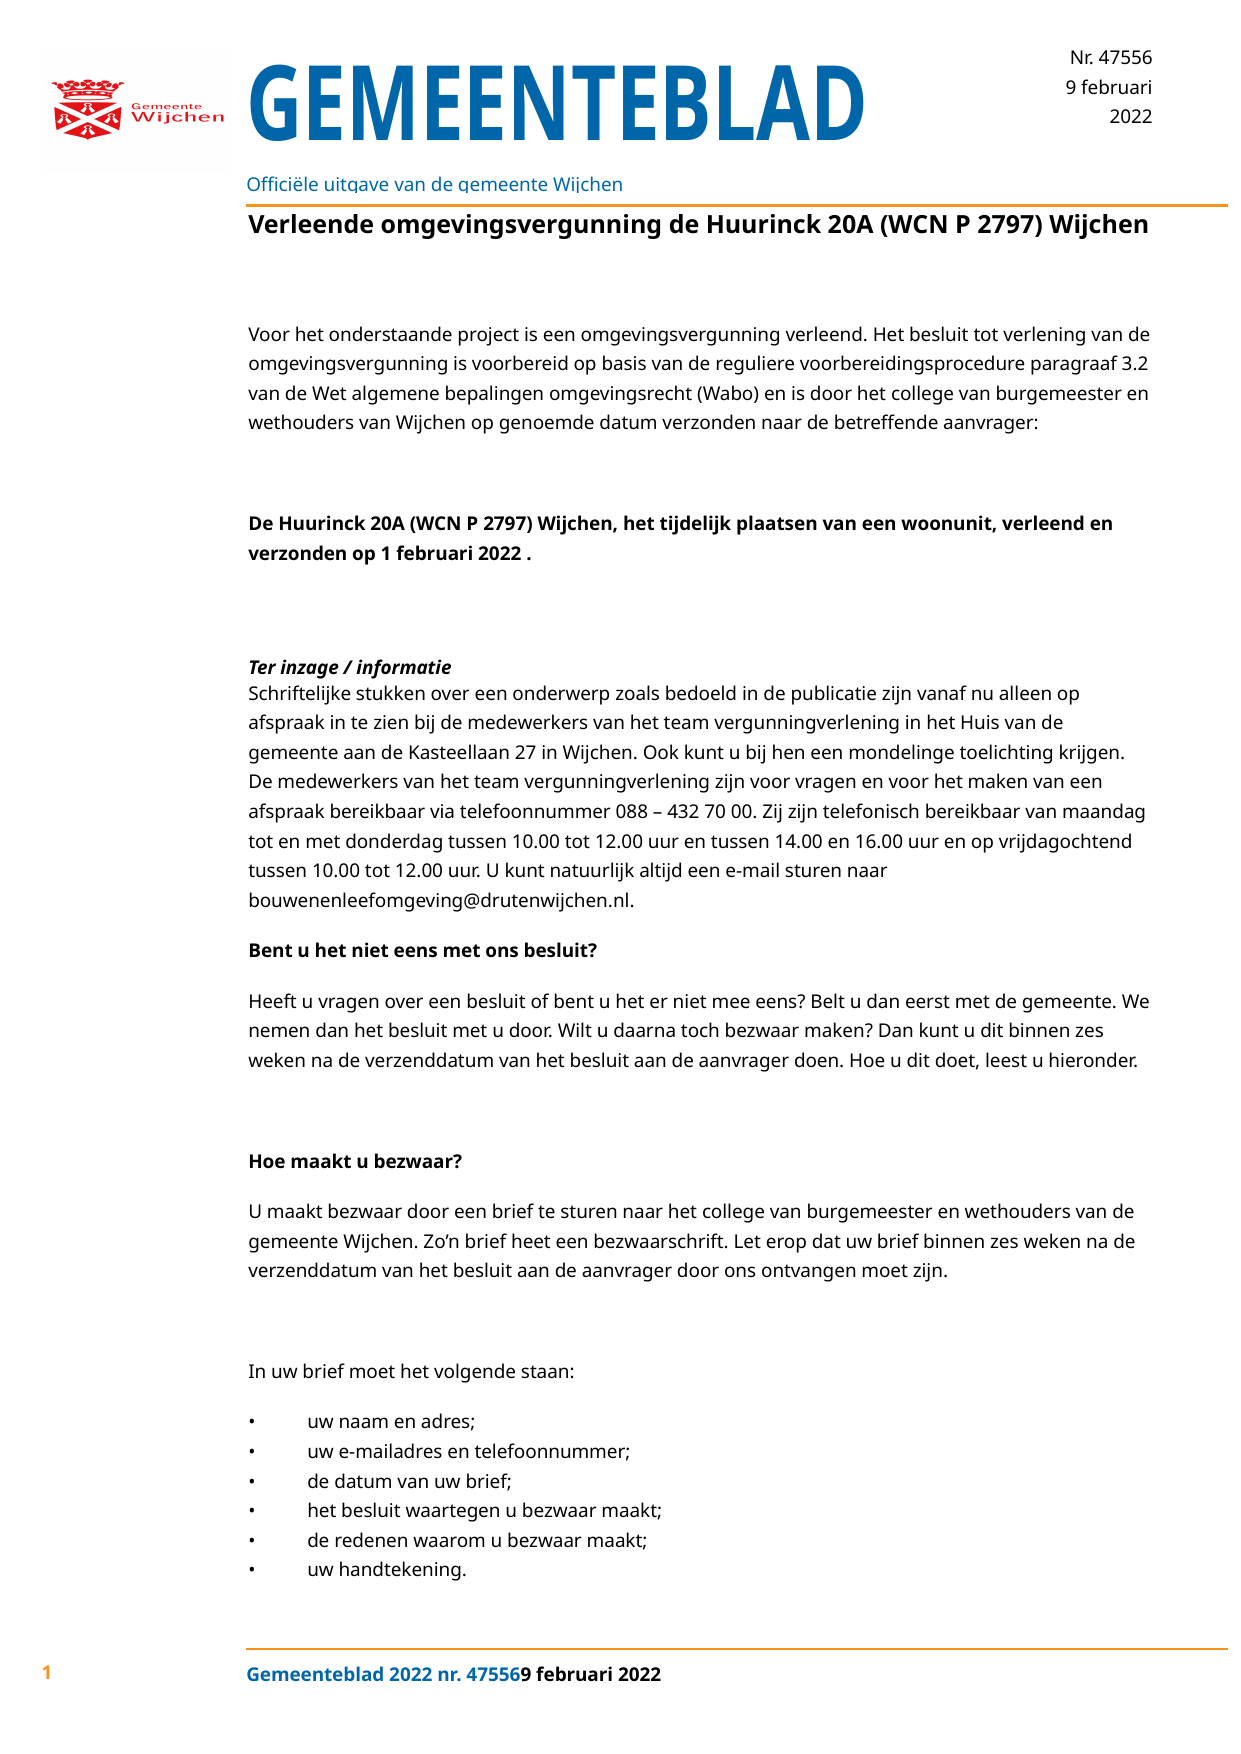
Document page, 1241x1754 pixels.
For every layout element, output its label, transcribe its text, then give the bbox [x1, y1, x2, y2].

text Hoe maakt u bezwaar? [248, 1148, 1152, 1174]
text De Huurinck 20A (WCN P 2797) Wijchen, het tijdelijk plaatsen van een woonunit, verleend en verzonden op 1 februari 2022 . [248, 510, 1152, 566]
text Schriftelijke stukken over een onderwerp zoals bedoeld in de publicatie zijn vanaf nu alleen op afspraak in te zien bij de medewerkers van het team vergunningverlening in het Huis van de gemeente aan de Kasteellaan 27 in Wijchen. Ook kunt u bij hen een mondelinge toelichting krijgen. De medewerkers van het team vergunningverlening zijn voor vragen en voor het maken van een afspraak bereikbaar via telefoonnummer 088 – 432 70 00. Zij zijn telefonisch bereikbaar van maandag tot en met donderdag tussen 10.00 tot 12.00 uur en tussen 14.00 en 16.00 uur en op vrijdagochtend tussen 10.00 tot 12.00 uur. U kunt natuurlijk altijd een e-mail sturen naar bouwenenleefomgeving@drutenwijchen.nl. [248, 680, 1152, 913]
text In uw brief moet het volgende staan: [248, 1358, 1152, 1384]
text Voor het onderstaande project is een omgevingsvergunning verleend. Het besluit tot verlening van de omgevingsvergunning is voorbereid op basis van de reguliere voorbereidingsprocedure paragraaf 3.2 van de Wet algemene bepalingen omgevingsrecht (Wabo) en is door het college van burgemeester en wethouders van Wijchen op genoemde datum verzonden naar de betreffende aanvrager: [248, 321, 1152, 435]
text Bent u het niet eens met ons besluit? [248, 937, 1152, 963]
list uw naam en adres; [248, 1409, 1152, 1434]
list uw handtekening. [248, 1557, 1152, 1582]
list uw e-mailadres en telefoonnummer; [248, 1438, 1152, 1464]
list het besluit waartegen u bezwaar maakt; [248, 1497, 1152, 1523]
text Verleende omgevingsvergunning de Huurinck 20A (WCN P 2797) Wijchen [248, 207, 1152, 241]
list de datum van uw brief; [248, 1468, 1152, 1494]
text Heeft u vragen over een besluit of bent u het er niet mee eens? Belt u dan eerst met de gemeente. We nemen dan het besluit met u door. Wilt u daarna toch bezwaar maken? Dan kunt u dit binnen zes weken na de verzenddatum van het besluit aan de aanvrager doen. Hoe u dit doet, leest u hieronder. [248, 988, 1152, 1073]
text U maakt bezwaar door een brief te sturen naar het college van burgemeester en wethouders van de gemeente Wijchen. Zo’n brief heet een bezwaarschrift. Let erop dat uw brief binnen zes weken na de verzenddatum van het besluit aan de aanvrager door ons ontvangen moet zijn. [248, 1198, 1152, 1283]
picture [41, 47, 231, 172]
text Ter inzage / informatie [248, 654, 1152, 680]
list de redenen waarom u bezwaar maakt; [248, 1527, 1152, 1553]
